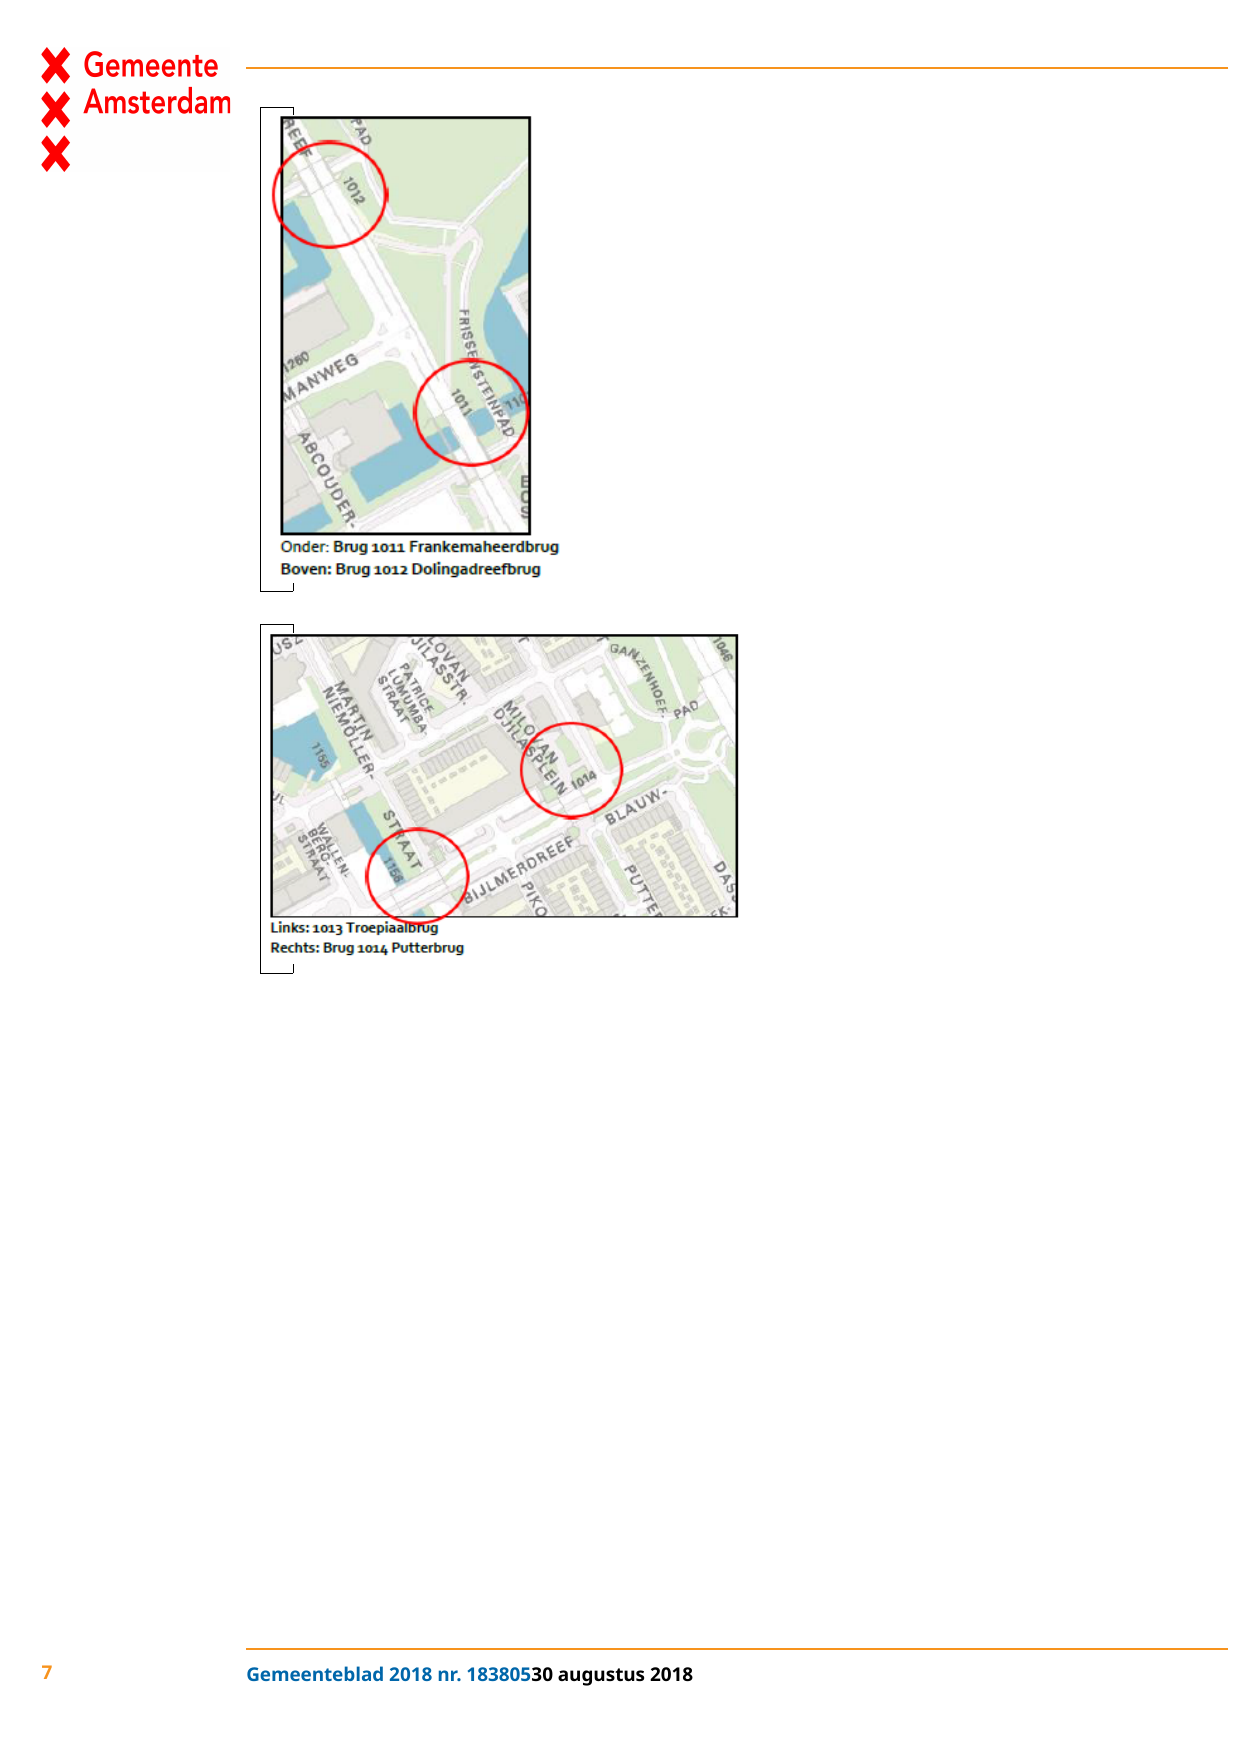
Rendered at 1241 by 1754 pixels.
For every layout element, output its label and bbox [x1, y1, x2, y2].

picture [268, 115, 565, 583]
picture [268, 633, 742, 964]
picture [41, 47, 231, 172]
